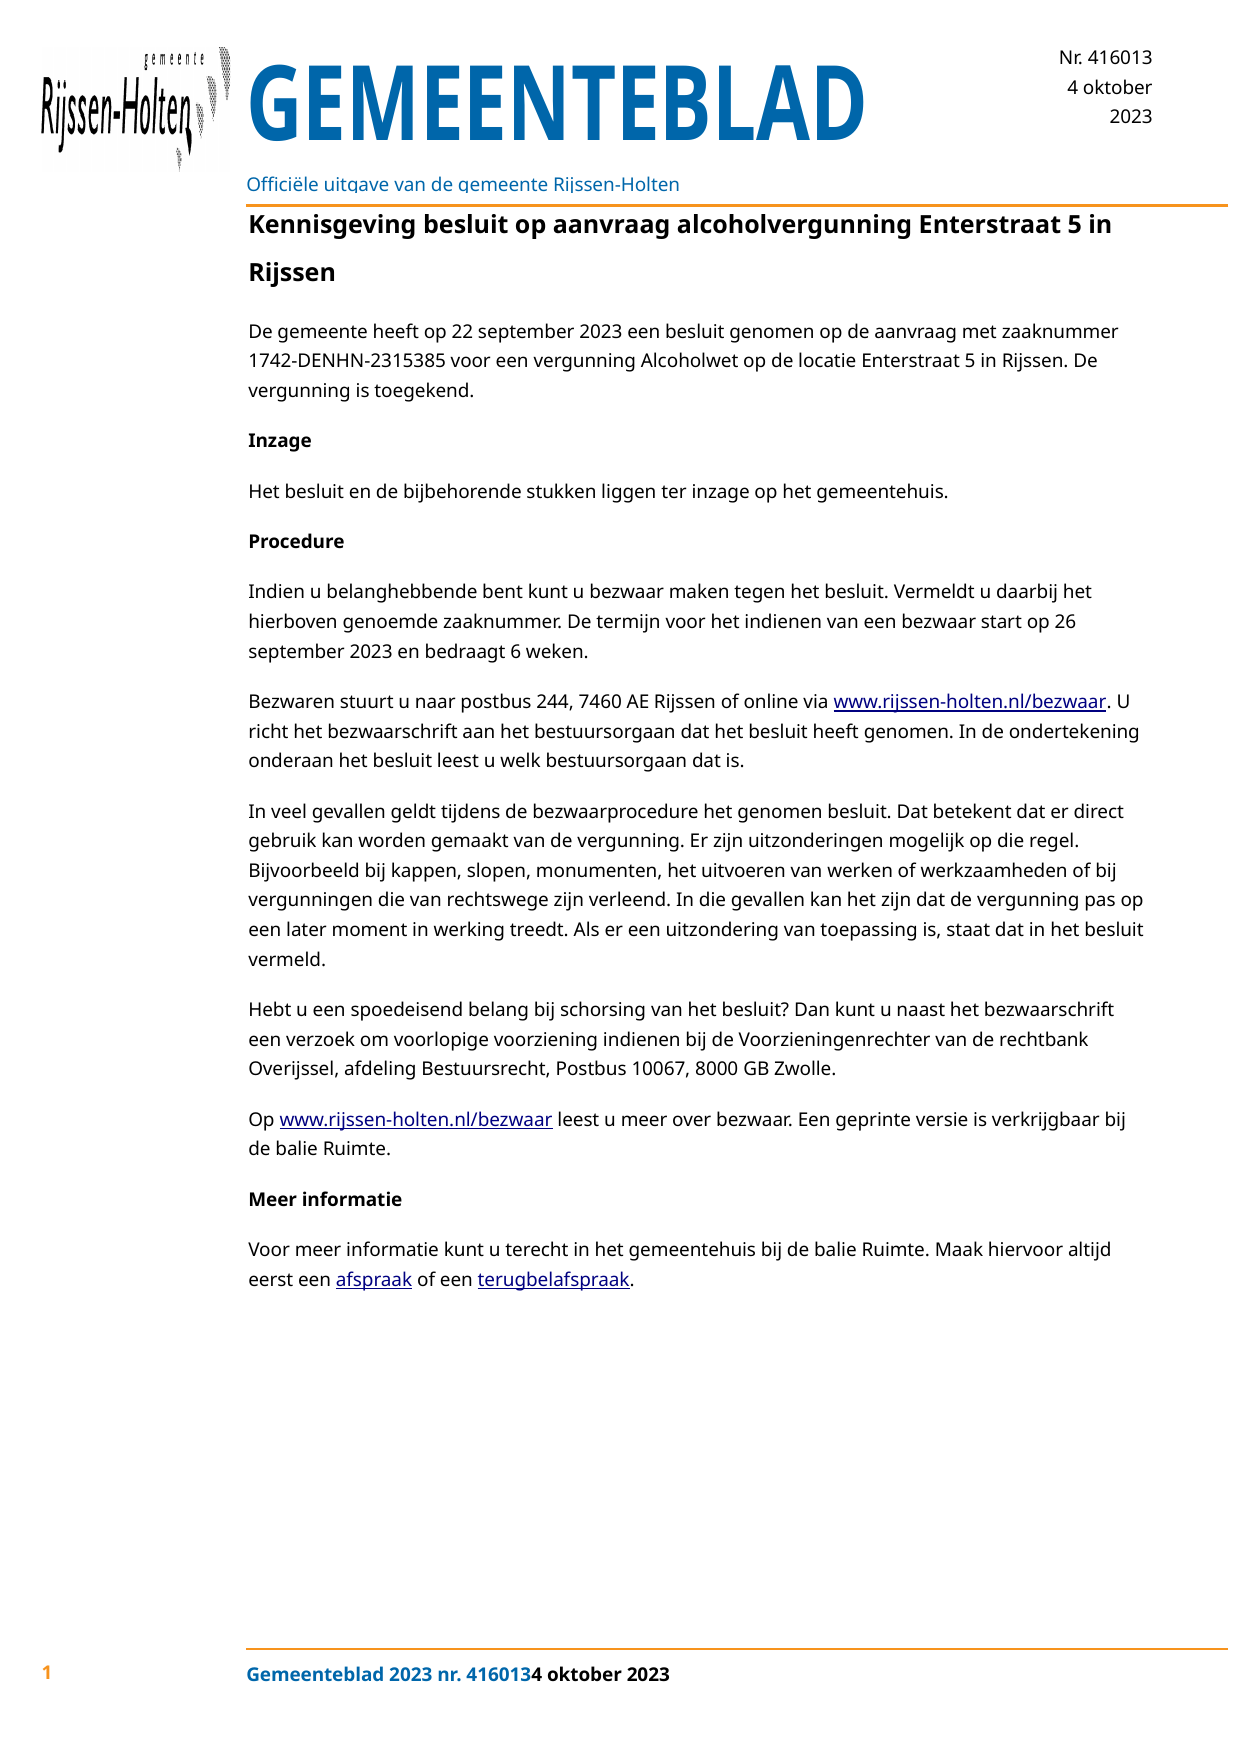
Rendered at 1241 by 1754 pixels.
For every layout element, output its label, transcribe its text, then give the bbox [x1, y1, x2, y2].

text Voor meer informatie kunt u terecht in het gemeentehuis bij de balie Ruimte. Maak hiervoor altijd eerst een afspraak of een terugbelafspraak. [248, 1236, 1152, 1292]
text Kennisgeving besluit op aanvraag alcoholvergunning Enterstraat 5 in Rijssen [248, 207, 1152, 288]
text De gemeente heeft op 22 september 2023 een besluit genomen op de aanvraag met zaaknummer 1742-DENHN-2315385 voor een vergunning Alcoholwet op de locatie Enterstraat 5 in Rijssen. De vergunning is toegekend. [248, 318, 1152, 403]
picture [41, 47, 231, 172]
text Inzage [248, 427, 1152, 453]
text Hebt u een spoedeisend belang bij schorsing van het besluit? Dan kunt u naast het bezwaarschrift een verzoek om voorlopige voorziening indienen bij de Voorzieningenrechter van de rechtbank Overijssel, afdeling Bestuursrecht, Postbus 10067, 8000 GB Zwolle. [248, 996, 1152, 1081]
text Indien u belanghebbende bent kunt u bezwaar maken tegen het besluit. Vermeldt u daarbij het hierboven genoemde zaaknummer. De termijn voor het indienen van een bezwaar start op 26 september 2023 en bedraagt 6 weken. [248, 579, 1152, 664]
text In veel gevallen geldt tijdens de bezwaarprocedure het genomen besluit. Dat betekent dat er direct gebruik kan worden gemaakt van de vergunning. Er zijn uitzonderingen mogelijk op die regel. Bijvoorbeeld bij kappen, slopen, monumenten, het uitvoeren van werken of werkzaamheden of bij vergunningen die van rechtswege zijn verleend. In die gevallen kan het zijn dat de vergunning pas op een later moment in werking treedt. Als er een uitzondering van toepassing is, staat dat in het besluit vermeld. [248, 798, 1152, 972]
text Procedure [248, 528, 1152, 554]
text Het besluit en de bijbehorende stukken liggen ter inzage op het gemeentehuis. [248, 478, 1152, 504]
text Bezwaren stuurt u naar postbus 244, 7460 AE Rijssen of online via www.rijssen-holten.nl/bezwaar. U richt het bezwaarschrift aan het bestuursorgaan dat het besluit heeft genomen. In de ondertekening onderaan het besluit leest u welk bestuursorgaan dat is. [248, 688, 1152, 773]
text Meer informatie [248, 1186, 1152, 1212]
text Op www.rijssen-holten.nl/bezwaar leest u meer over bezwaar. Een geprinte versie is verkrijgbaar bij de balie Ruimte. [248, 1106, 1152, 1161]
